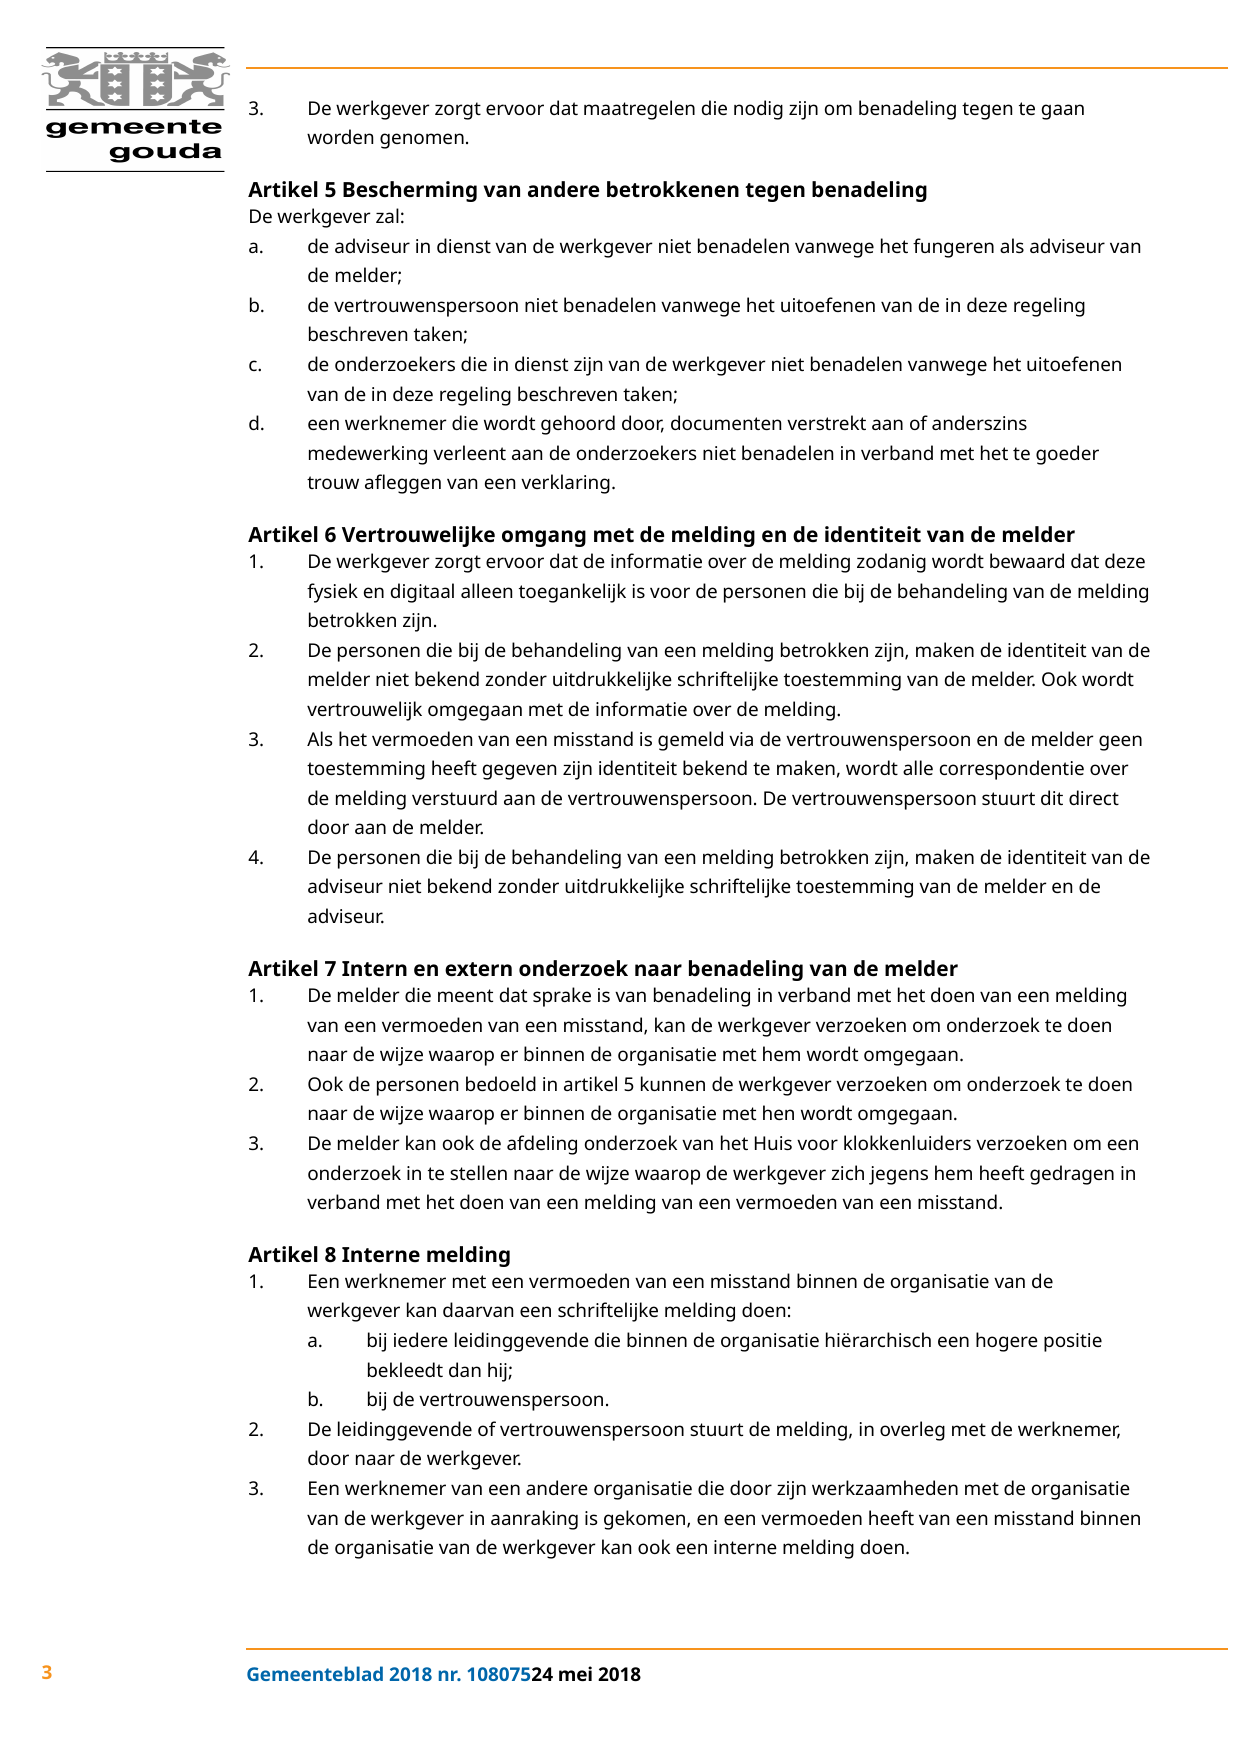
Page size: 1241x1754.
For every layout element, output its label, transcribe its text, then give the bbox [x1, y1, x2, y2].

text Artikel 7 Intern en extern onderzoek naar benadeling van de melder [248, 954, 1152, 982]
list De personen die bij de behandeling van een melding betrokken zijn, maken de identiteit van de melder niet bekend zonder uitdrukkelijke schriftelijke toestemming van de melder. Ook wordt vertrouwelijk omgegaan met de informatie over de melding. [248, 637, 1152, 722]
list de onderzoekers die in dienst zijn van de werkgever niet benadelen vanwege het uitoefenen van de in deze regeling beschreven taken; [248, 351, 1152, 406]
text Artikel 6 Vertrouwelijke omgang met de melding en de identiteit van de melder [248, 520, 1152, 548]
list De leidinggevende of vertrouwenspersoon stuurt de melding, in overleg met de werknemer, door naar de werkgever. [248, 1416, 1152, 1471]
list bij de vertrouwenspersoon. [307, 1386, 1152, 1412]
list Een werknemer met een vermoeden van een misstand binnen de organisatie van de werkgever kan daarvan een schriftelijke melding doen: [248, 1268, 1152, 1323]
list een werknemer die wordt gehoord door, documenten verstrekt aan of anderszins medewerking verleent aan de onderzoekers niet benadelen in verband met het te goeder trouw afleggen van een verklaring. [248, 410, 1152, 495]
list De personen die bij de behandeling van een melding betrokken zijn, maken de identiteit van de adviseur niet bekend zonder uitdrukkelijke schriftelijke toestemming van de melder en de adviseur. [248, 844, 1152, 929]
text Artikel 8 Interne melding [248, 1240, 1152, 1268]
list Ook de personen bedoeld in artikel 5 kunnen de werkgever verzoeken om onderzoek te doen naar de wijze waarop er binnen de organisatie met hen wordt omgegaan. [248, 1071, 1152, 1126]
list De melder die meent dat sprake is van benadeling in verband met het doen van een melding van een vermoeden van een misstand, kan de werkgever verzoeken om onderzoek te doen naar de wijze waarop er binnen de organisatie met hem wordt omgegaan. [248, 982, 1152, 1067]
text De werkgever zal: [248, 203, 1152, 229]
list De melder kan ook de afdeling onderzoek van het Huis voor klokkenluiders verzoeken om een onderzoek in te stellen naar de wijze waarop de werkgever zich jegens hem heeft gedragen in verband met het doen van een melding van een vermoeden van een misstand. [248, 1130, 1152, 1215]
list De werkgever zorgt ervoor dat maatregelen die nodig zijn om benadeling tegen te gaan worden genomen. [248, 95, 1152, 150]
list Als het vermoeden van een misstand is gemeld via de vertrouwenspersoon en de melder geen toestemming heeft gegeven zijn identiteit bekend te maken, wordt alle correspondentie over de melding verstuurd aan de vertrouwenspersoon. De vertrouwenspersoon stuurt dit direct door aan de melder. [248, 726, 1152, 840]
picture [41, 47, 231, 172]
list De werkgever zorgt ervoor dat de informatie over de melding zodanig wordt bewaard dat deze fysiek en digitaal alleen toegankelijk is voor de personen die bij de behandeling van de melding betrokken zijn. [248, 548, 1152, 633]
list Een werknemer van een andere organisatie die door zijn werkzaamheden met de organisatie van de werkgever in aanraking is gekomen, en een vermoeden heeft van een misstand binnen de organisatie van de werkgever kan ook een interne melding doen. [248, 1475, 1152, 1560]
list de vertrouwenspersoon niet benadelen vanwege het uitoefenen van de in deze regeling beschreven taken; [248, 292, 1152, 347]
text Artikel 5 Bescherming van andere betrokkenen tegen benadeling [248, 175, 1152, 203]
list de adviseur in dienst van de werkgever niet benadelen vanwege het fungeren als adviseur van de melder; [248, 233, 1152, 288]
list bij iedere leidinggevende die binnen de organisatie hiërarchisch een hogere positie bekleedt dan hij; [307, 1327, 1152, 1383]
